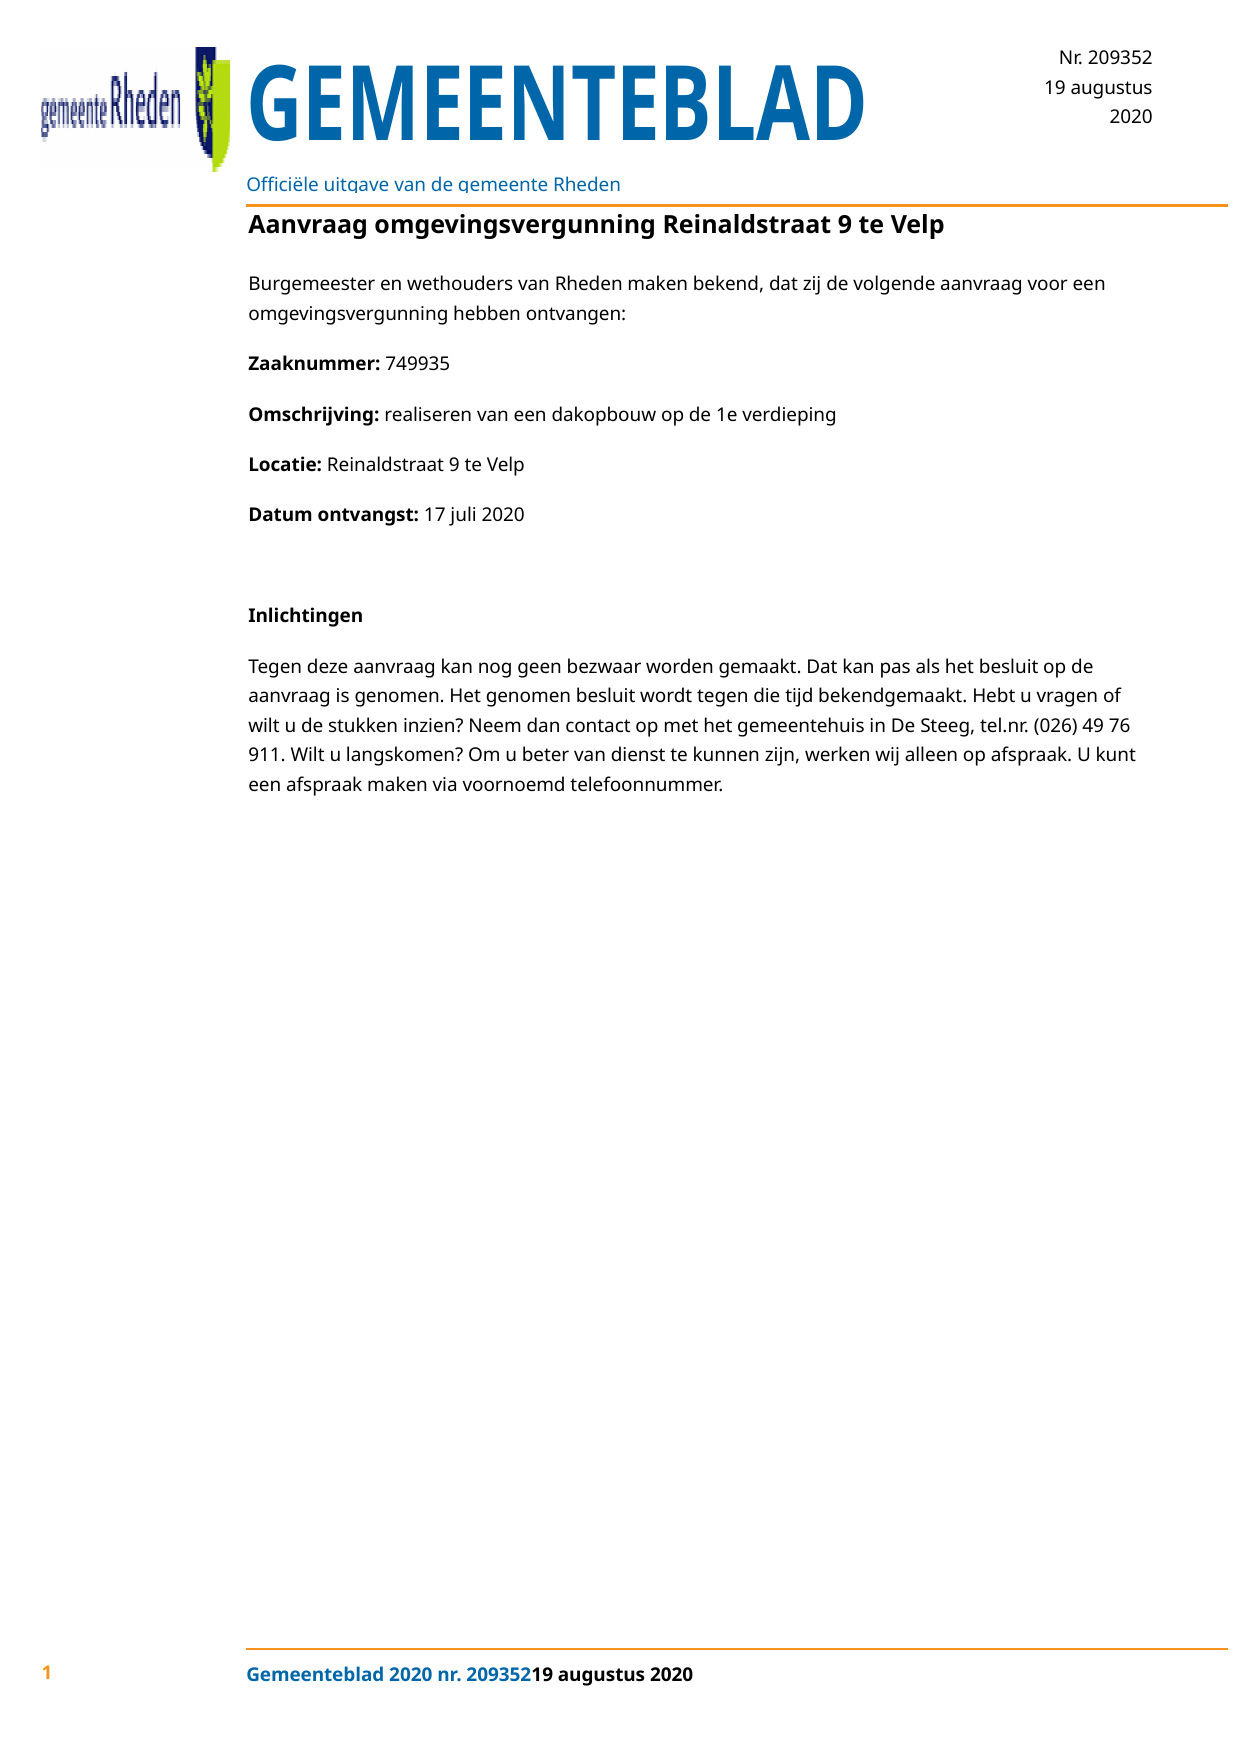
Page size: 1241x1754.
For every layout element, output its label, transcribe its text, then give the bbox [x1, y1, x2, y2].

text Locatie: Reinaldstraat 9 te Velp [248, 451, 1152, 477]
text Datum ontvangst: 17 juli 2020 [248, 502, 1152, 527]
text Burgemeester en wethouders van Rheden maken bekend, dat zij de volgende aanvraag voor een omgevingsvergunning hebben ontvangen: [248, 270, 1152, 326]
text Aanvraag omgevingsvergunning Reinaldstraat 9 te Velp [248, 207, 1152, 241]
picture [41, 47, 231, 172]
text Omschrijving: realiseren van een dakopbouw op de 1e verdieping [248, 401, 1152, 426]
text Inlichtingen [248, 602, 1152, 628]
text Tegen deze aanvraag kan nog geen bezwaar worden gemaakt. Dat kan pas als het besluit op de aanvraag is genomen. Het genomen besluit wordt tegen die tijd bekendgemaakt. Hebt u vragen of wilt u de stukken inzien? Neem dan contact op met het gemeentehuis in De Steeg, tel.nr. (026) 49 76 911. Wilt u langskomen? Om u beter van dienst te kunnen zijn, werken wij alleen op afspraak. U kunt een afspraak maken via voornoemd telefoonnummer. [248, 653, 1152, 797]
text Zaaknummer: 749935 [248, 350, 1152, 376]
